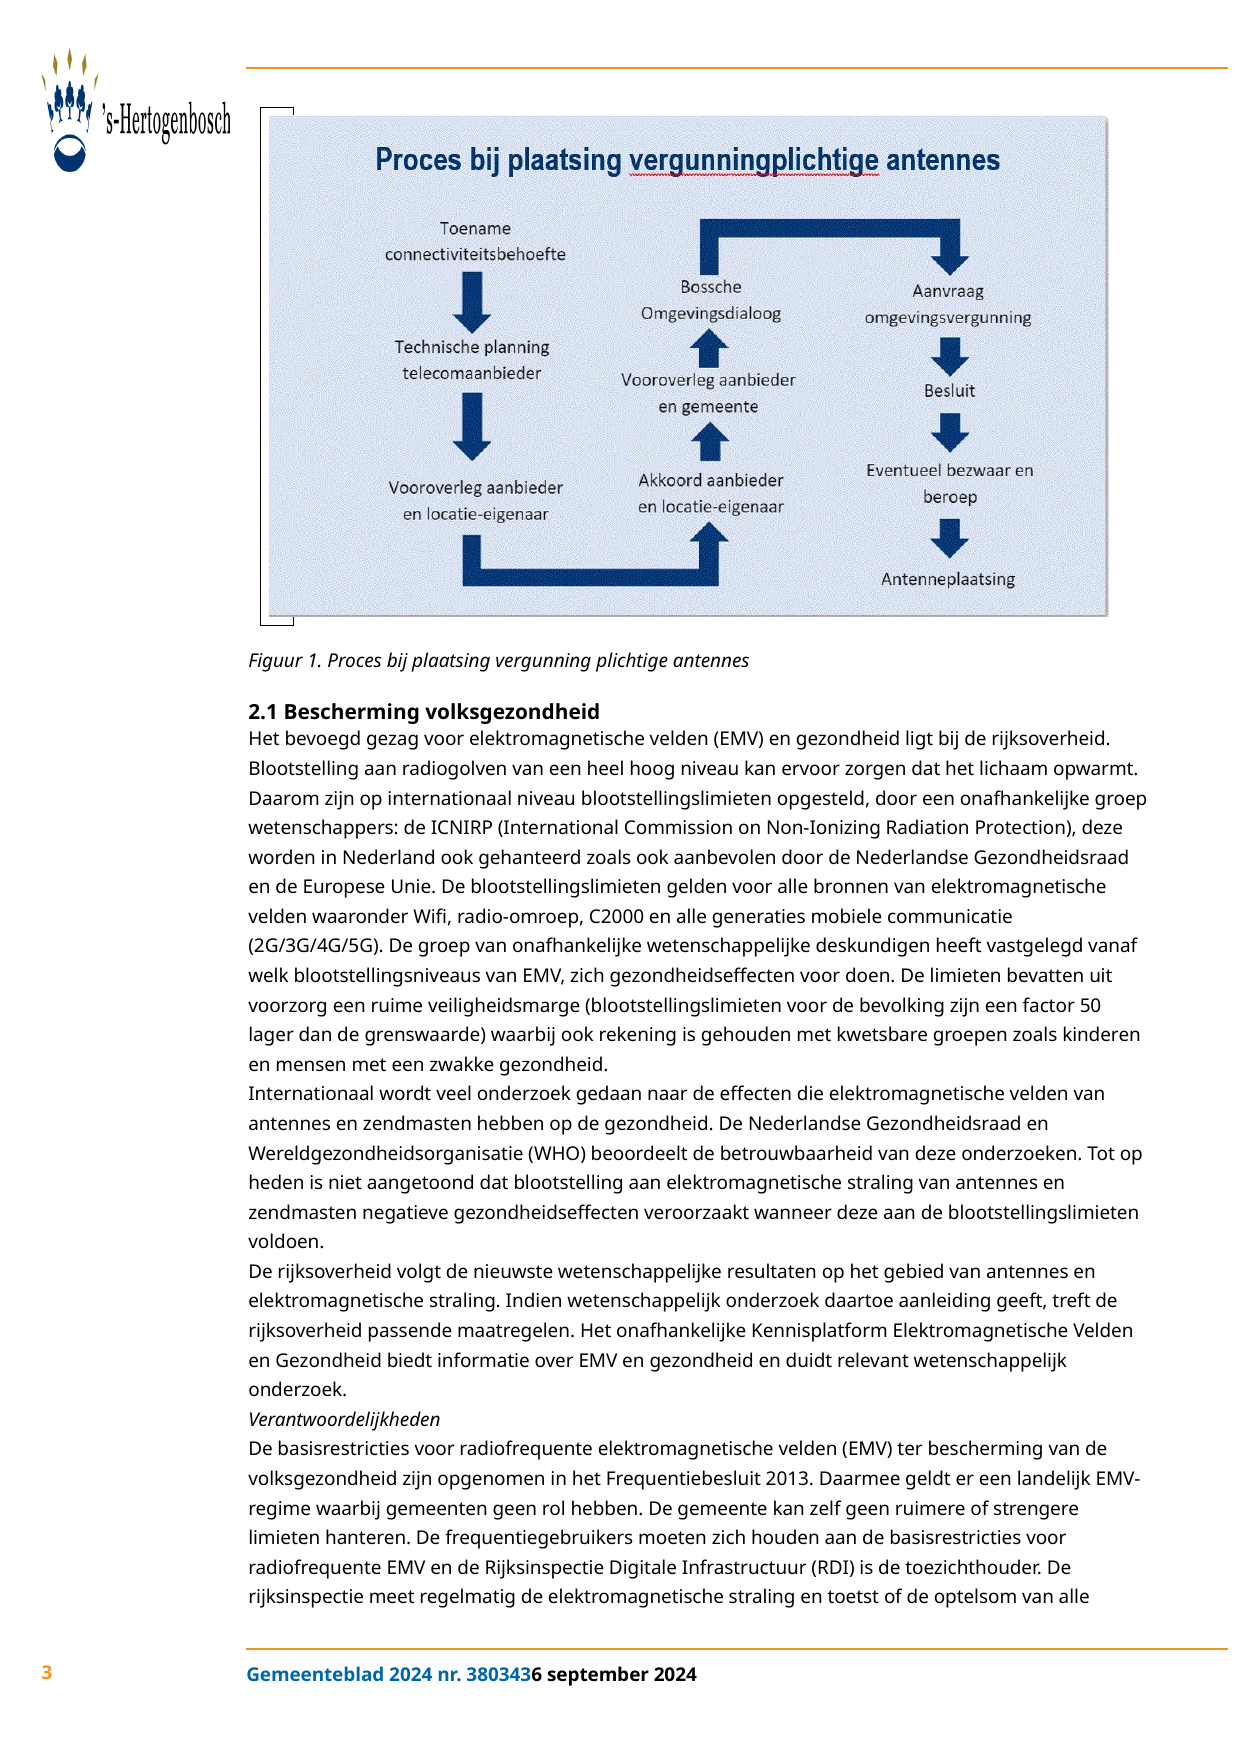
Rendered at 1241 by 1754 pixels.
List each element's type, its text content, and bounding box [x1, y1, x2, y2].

text Internationaal wordt veel onderzoek gedaan naar de effecten die elektromagnetische velden van antennes en zendmasten hebben op de gezondheid. De Nederlandse Gezondheidsraad en Wereldgezondheidsorganisatie (WHO) beoordeelt de betrouwbaarheid van deze onderzoeken. Tot op heden is niet aangetoond dat blootstelling aan elektromagnetische straling van antennes en zendmasten negatieve gezondheidseffecten veroorzaakt wanneer deze aan de blootstellingslimieten voldoen. [248, 1081, 1152, 1254]
text Figuur 1. Proces bij plaatsing vergunning plichtige antennes [248, 647, 1152, 672]
picture [268, 115, 1109, 617]
picture [41, 47, 231, 172]
text Het bevoegd gezag voor elektromagnetische velden (EMV) en gezondheid ligt bij de rijksoverheid. Blootstelling aan radiogolven van een heel hoog niveau kan ervoor zorgen dat het lichaam opwarmt. Daarom zijn op internationaal niveau blootstellingslimieten opgesteld, door een onafhankelijke groep wetenschappers: de ICNIRP (International Commission on Non-Ionizing Radiation Protection), deze worden in Nederland ook gehanteerd zoals ook aanbevolen door de Nederlandse Gezondheidsraad en de Europese Unie. De blootstellingslimieten gelden voor alle bronnen van elektromagnetische velden waaronder Wifi, radio-omroep, C2000 en alle generaties mobiele communicatie (2G/3G/4G/5G). De groep van onafhankelijke wetenschappelijke deskundigen heeft vastgelegd vanaf welk blootstellingsniveaus van EMV, zich gezondheidseffecten voor doen. De limieten bevatten uit voorzorg een ruime veiligheidsmarge (blootstellingslimieten voor de bevolking zijn een factor 50 lager dan de grenswaarde) waarbij ook rekening is gehouden met kwetsbare groepen zoals kinderen en mensen met een zwakke gezondheid. [248, 726, 1152, 1077]
text 2.1 Bescherming volksgezondheid [248, 697, 1152, 726]
text De basisrestricties voor radiofrequente elektromagnetische velden (EMV) ter bescherming van de volksgezondheid zijn opgenomen in het Frequentiebesluit 2013. Daarmee geldt er een landelijk EMV-regime waarbij gemeenten geen rol hebben. De gemeente kan zelf geen ruimere of strengere limieten hanteren. De frequentiegebruikers moeten zich houden aan de basisrestricties voor radiofrequente EMV en de Rijksinspectie Digitale Infrastructuur (RDI) is de toezichthouder. De rijksinspectie meet regelmatig de elektromagnetische straling en toetst of de optelsom van alle [248, 1436, 1152, 1609]
text De rijksoverheid volgt de nieuwste wetenschappelijke resultaten op het gebied van antennes en elektromagnetische straling. Indien wetenschappelijk onderzoek daartoe aanleiding geeft, treft de rijksoverheid passende maatregelen. Het onafhankelijke Kennisplatform Elektromagnetische Velden en Gezondheid biedt informatie over EMV en gezondheid en duidt relevant wetenschappelijk onderzoek. [248, 1258, 1152, 1402]
text Verantwoordelijkheden [248, 1406, 1152, 1432]
